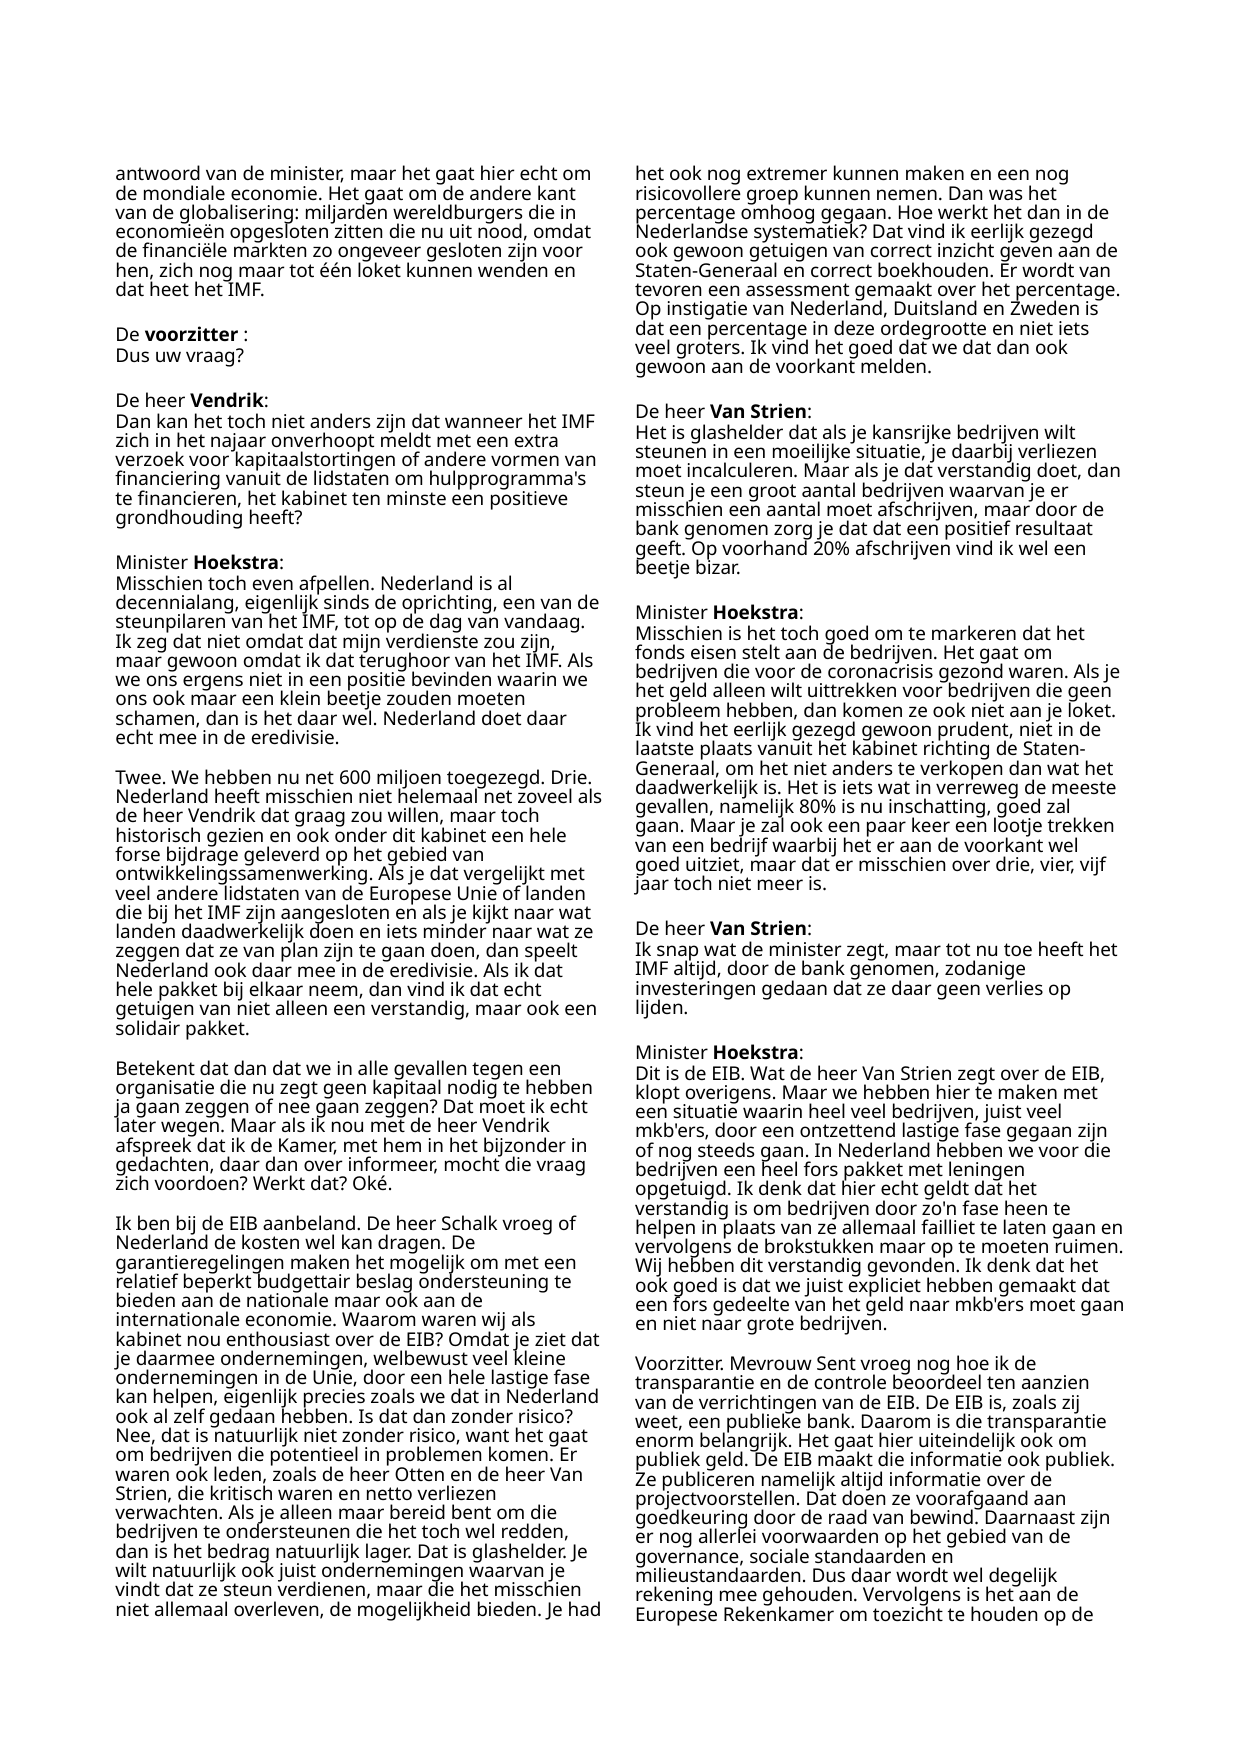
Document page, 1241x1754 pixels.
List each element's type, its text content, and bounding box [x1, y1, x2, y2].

text De heer Van Strien: [635, 915, 1125, 941]
text Misschien toch even afpellen. Nederland is al decennialang, eigenlijk sinds de oprichting, een van de steunpilaren van het IMF, tot op de dag van vandaag. Ik zeg dat niet omdat dat mijn verdienste zou zijn, maar gewoon omdat ik dat terughoor van het IMF. Als we ons ergens niet in een positie bevinden waarin we ons ook maar een klein beetje zouden moeten schamen, dan is het daar wel. Nederland doet daar echt mee in de eredivisie. [115, 575, 605, 748]
text Dus uw vraag? [115, 347, 605, 366]
text Voorzitter. Mevrouw Sent vroeg nog hoe ik de transparantie en de controle beoordeel ten aanzien van de verrichtingen van de EIB. De EIB is, zoals zij weet, een publieke bank. Daarom is die transparantie enorm belangrijk. Het gaat hier uiteindelijk ook om publiek geld. De EIB maakt die informatie ook publiek. Ze publiceren namelijk altijd informatie over de projectvoorstellen. Dat doen ze voorafgaand aan goedkeuring door de raad van bewind. Daarnaast zijn er nog allerlei voorwaarden op het gebied van de governance, sociale standaarden en milieustandaarden. Dus daar wordt wel degelijk rekening mee gehouden. Vervolgens is het aan de Europese Rekenkamer om toezicht te houden op de [635, 1355, 1125, 1625]
text Misschien is het toch goed om te markeren dat het fonds eisen stelt aan de bedrijven. Het gaat om bedrijven die voor de coronacrisis gezond waren. Als je het geld alleen wilt uittrekken voor bedrijven die geen probleem hebben, dan komen ze ook niet aan je loket. Ik vind het eerlijk gezegd gewoon prudent, niet in de laatste plaats vanuit het kabinet richting de Staten-Generaal, om het niet anders te verkopen dan wat het daadwerkelijk is. Het is iets wat in verreweg de meeste gevallen, namelijk 80% is nu inschatting, goed zal gaan. Maar je zal ook een paar keer een lootje trekken van een bedrijf waarbij het er aan de voorkant wel goed uitziet, maar dat er misschien over drie, vier, vijf jaar toch niet meer is. [635, 624, 1125, 894]
text Minister Hoekstra: [635, 1039, 1125, 1064]
text antwoord van de minister, maar het gaat hier echt om de mondiale economie. Het gaat om de andere kant van de globalisering: miljarden wereldburgers die in economieën opgesloten zitten die nu uit nood, omdat de financiële markten zo ongeveer gesloten zijn voor hen, zich nog maar tot één loket kunnen wenden en dat heet het IMF. [115, 165, 605, 300]
text Minister Hoekstra: [635, 599, 1125, 624]
text Ik ben bij de EIB aanbeland. De heer Schalk vroeg of Nederland de kosten wel kan dragen. De garantieregelingen maken het mogelijk om met een relatief beperkt budgettair beslag ondersteuning te bieden aan de nationale maar ook aan de internationale economie. Waarom waren wij als kabinet nou enthousiast over de EIB? Omdat je ziet dat je daarmee ondernemingen, welbewust veel kleine ondernemingen in de Unie, door een hele lastige fase kan helpen, eigenlijk precies zoals we dat in Nederland ook al zelf gedaan hebben. Is dat dan zonder risico? Nee, dat is natuurlijk niet zonder risico, want het gaat om bedrijven die potentieel in problemen komen. Er waren ook leden, zoals de heer Otten en de heer Van Strien, die kritisch waren en netto verliezen verwachten. Als je alleen maar bereid bent om die bedrijven te ondersteunen die het toch wel redden, dan is het bedrag natuurlijk lager. Dat is glashelder. Je wilt natuurlijk ook juist ondernemingen waarvan je vindt dat ze steun verdienen, maar die het misschien niet allemaal overleven, de mogelijkheid bieden. Je had [115, 1215, 605, 1620]
text Ik snap wat de minister zegt, maar tot nu toe heeft het IMF altijd, door de bank genomen, zodanige investeringen gedaan dat ze daar geen verlies op lijden. [635, 941, 1125, 1018]
text De heer Vendrik: [115, 387, 605, 413]
text De heer Van Strien: [635, 398, 1125, 424]
text De voorzitter : [115, 321, 605, 347]
text Betekent dat dan dat we in alle gevallen tegen een organisatie die nu zegt geen kapitaal nodig te hebben ja gaan zeggen of nee gaan zeggen? Dat moet ik echt later wegen. Maar als ik nou met de heer Vendrik afspreek dat ik de Kamer, met hem in het bijzonder in gedachten, daar dan over informeer, mocht die vraag zich voordoen? Werkt dat? Oké. [115, 1059, 605, 1194]
text Het is glashelder dat als je kansrijke bedrijven wilt steunen in een moeilijke situatie, je daarbij verliezen moet incalculeren. Maar als je dat verstandig doet, dan steun je een groot aantal bedrijven waarvan je er misschien een aantal moet afschrijven, maar door de bank genomen zorg je dat dat een positief resultaat geeft. Op voorhand 20% afschrijven vind ik wel een beetje bizar. [635, 424, 1125, 578]
text Twee. We hebben nu net 600 miljoen toegezegd. Drie. Nederland heeft misschien niet helemaal net zoveel als de heer Vendrik dat graag zou willen, maar toch historisch gezien en ook onder dit kabinet een hele forse bijdrage geleverd op het gebied van ontwikkelingssamenwerking. Als je dat vergelijkt met veel andere lidstaten van de Europese Unie of landen die bij het IMF zijn aangesloten en als je kijkt naar wat landen daadwerkelijk doen en iets minder naar wat ze zeggen dat ze van plan zijn te gaan doen, dan speelt Nederland ook daar mee in de eredivisie. Als ik dat hele pakket bij elkaar neem, dan vind ik dat echt getuigen van niet alleen een verstandig, maar ook een solidair pakket. [115, 769, 605, 1039]
text Dit is de EIB. Wat de heer Van Strien zegt over de EIB, klopt overigens. Maar we hebben hier te maken met een situatie waarin heel veel bedrijven, juist veel mkb'ers, door een ontzettend lastige fase gegaan zijn of nog steeds gaan. In Nederland hebben we voor die bedrijven een heel fors pakket met leningen opgetuigd. Ik denk dat hier echt geldt dat het verstandig is om bedrijven door zo'n fase heen te helpen in plaats van ze allemaal failliet te laten gaan en vervolgens de brokstukken maar op te moeten ruimen. Wij hebben dit verstandig gevonden. Ik denk dat het ook goed is dat we juist expliciet hebben gemaakt dat een fors gedeelte van het geld naar mkb'ers moet gaan en niet naar grote bedrijven. [635, 1064, 1125, 1334]
text Dan kan het toch niet anders zijn dat wanneer het IMF zich in het najaar onverhoopt meldt met een extra verzoek voor kapitaalstortingen of andere vormen van financiering vanuit de lidstaten om hulpprogramma's te financieren, het kabinet ten minste een positieve grondhouding heeft? [115, 413, 605, 528]
text het ook nog extremer kunnen maken en een nog risicovollere groep kunnen nemen. Dan was het percentage omhoog gegaan. Hoe werkt het dan in de Nederlandse systematiek? Dat vind ik eerlijk gezegd ook gewoon getuigen van correct inzicht geven aan de Staten-Generaal en correct boekhouden. Er wordt van tevoren een assessment gemaakt over het percentage. Op instigatie van Nederland, Duitsland en Zweden is dat een percentage in deze ordegrootte en niet iets veel groters. Ik vind het goed dat we dat dan ook gewoon aan de voorkant melden. [635, 165, 1125, 377]
text Minister Hoekstra: [115, 549, 605, 575]
